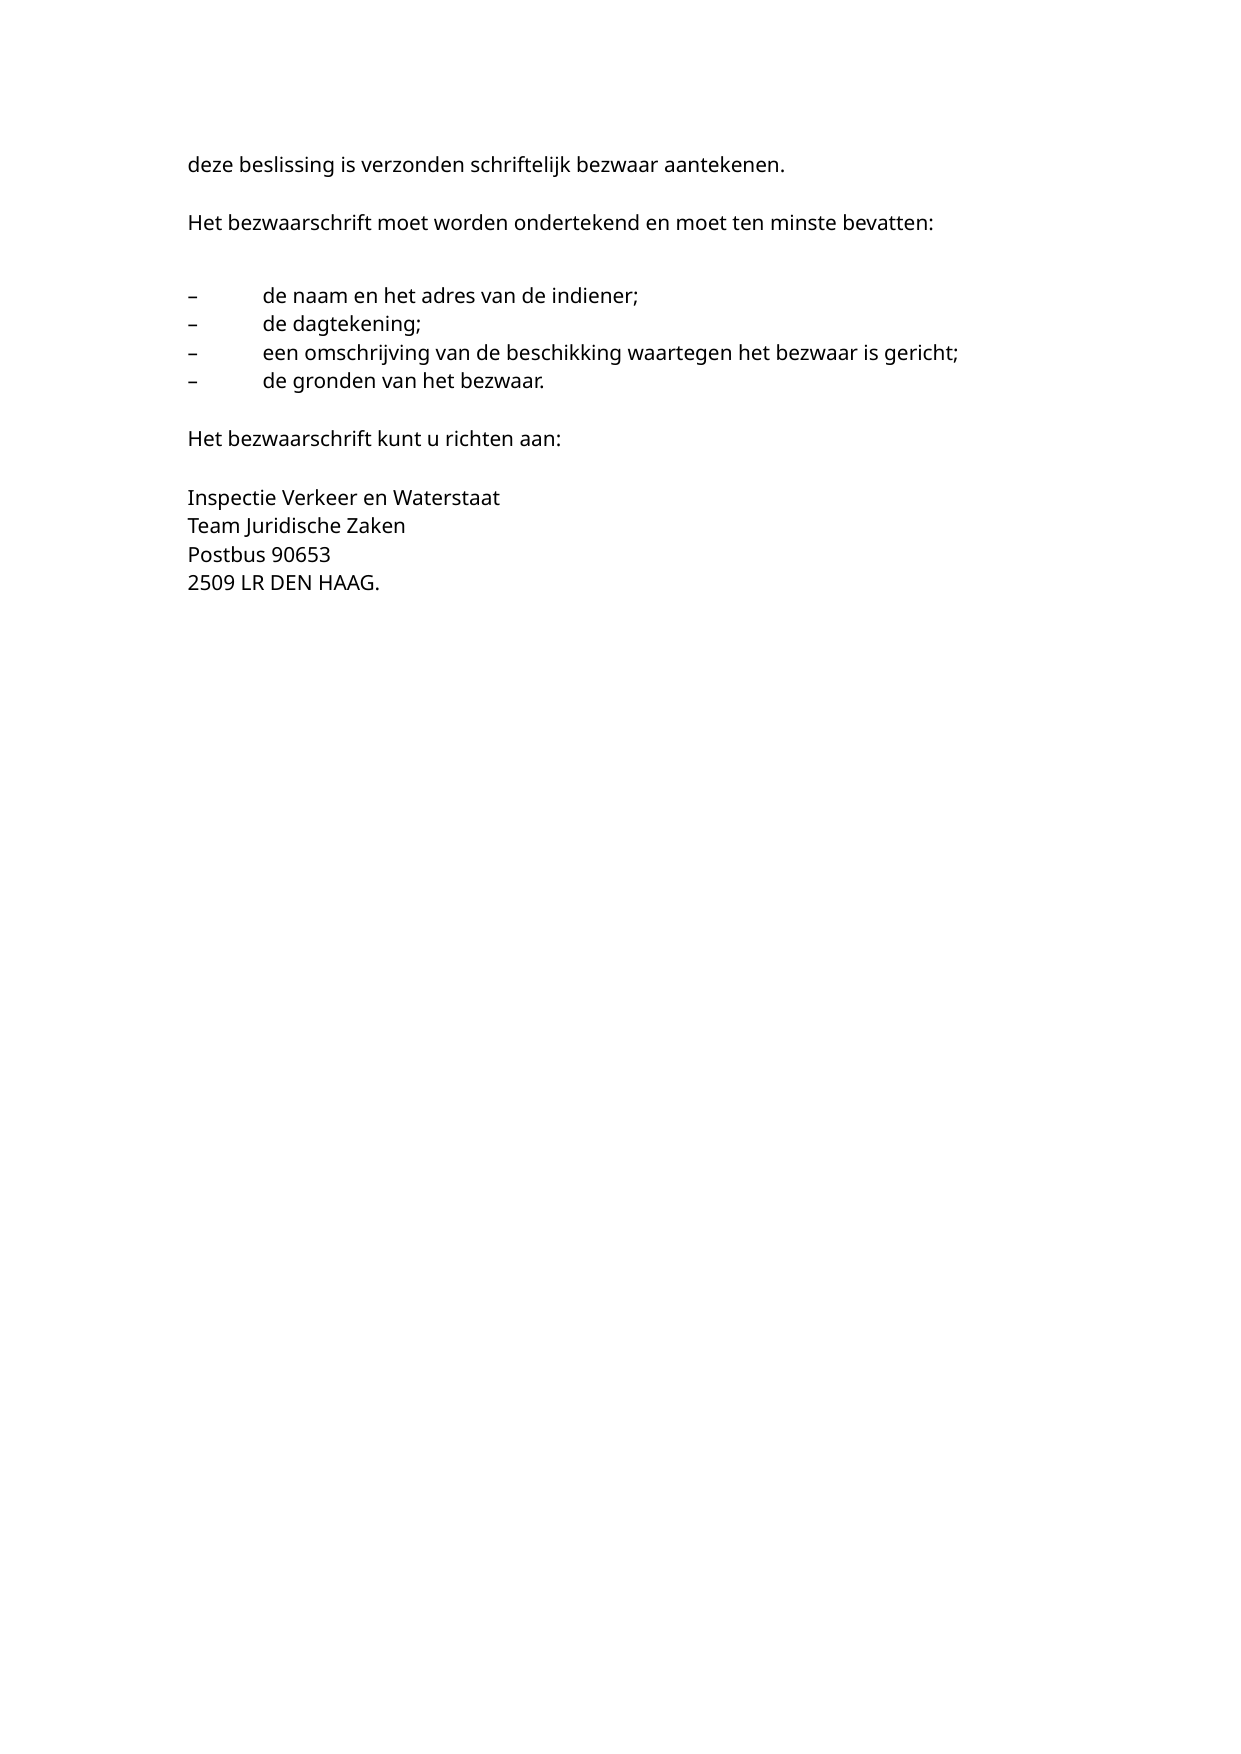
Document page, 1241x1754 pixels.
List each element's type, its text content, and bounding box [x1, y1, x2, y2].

text Het bezwaarschrift moet worden ondertekend en moet ten minste bevatten: [187, 208, 1053, 236]
list de naam en het adres van de indiener; [187, 281, 1053, 309]
list de dagtekening; [187, 309, 1053, 338]
list een omschrijving van de beschikking waartegen het bezwaar is gericht; [187, 338, 1053, 366]
text deze beslissing is verzonden schriftelijk bezwaar aantekenen. [187, 150, 1053, 178]
text Inspectie Verkeer en Waterstaat [187, 483, 1053, 511]
text Postbus 90653 [187, 540, 1053, 568]
text 2509 LR DEN HAAG. [187, 568, 1053, 597]
text Team Juridische Zaken [187, 511, 1053, 540]
text Het bezwaarschrift kunt u richten aan: [187, 424, 1053, 453]
list de gronden van het bezwaar. [187, 366, 1053, 394]
